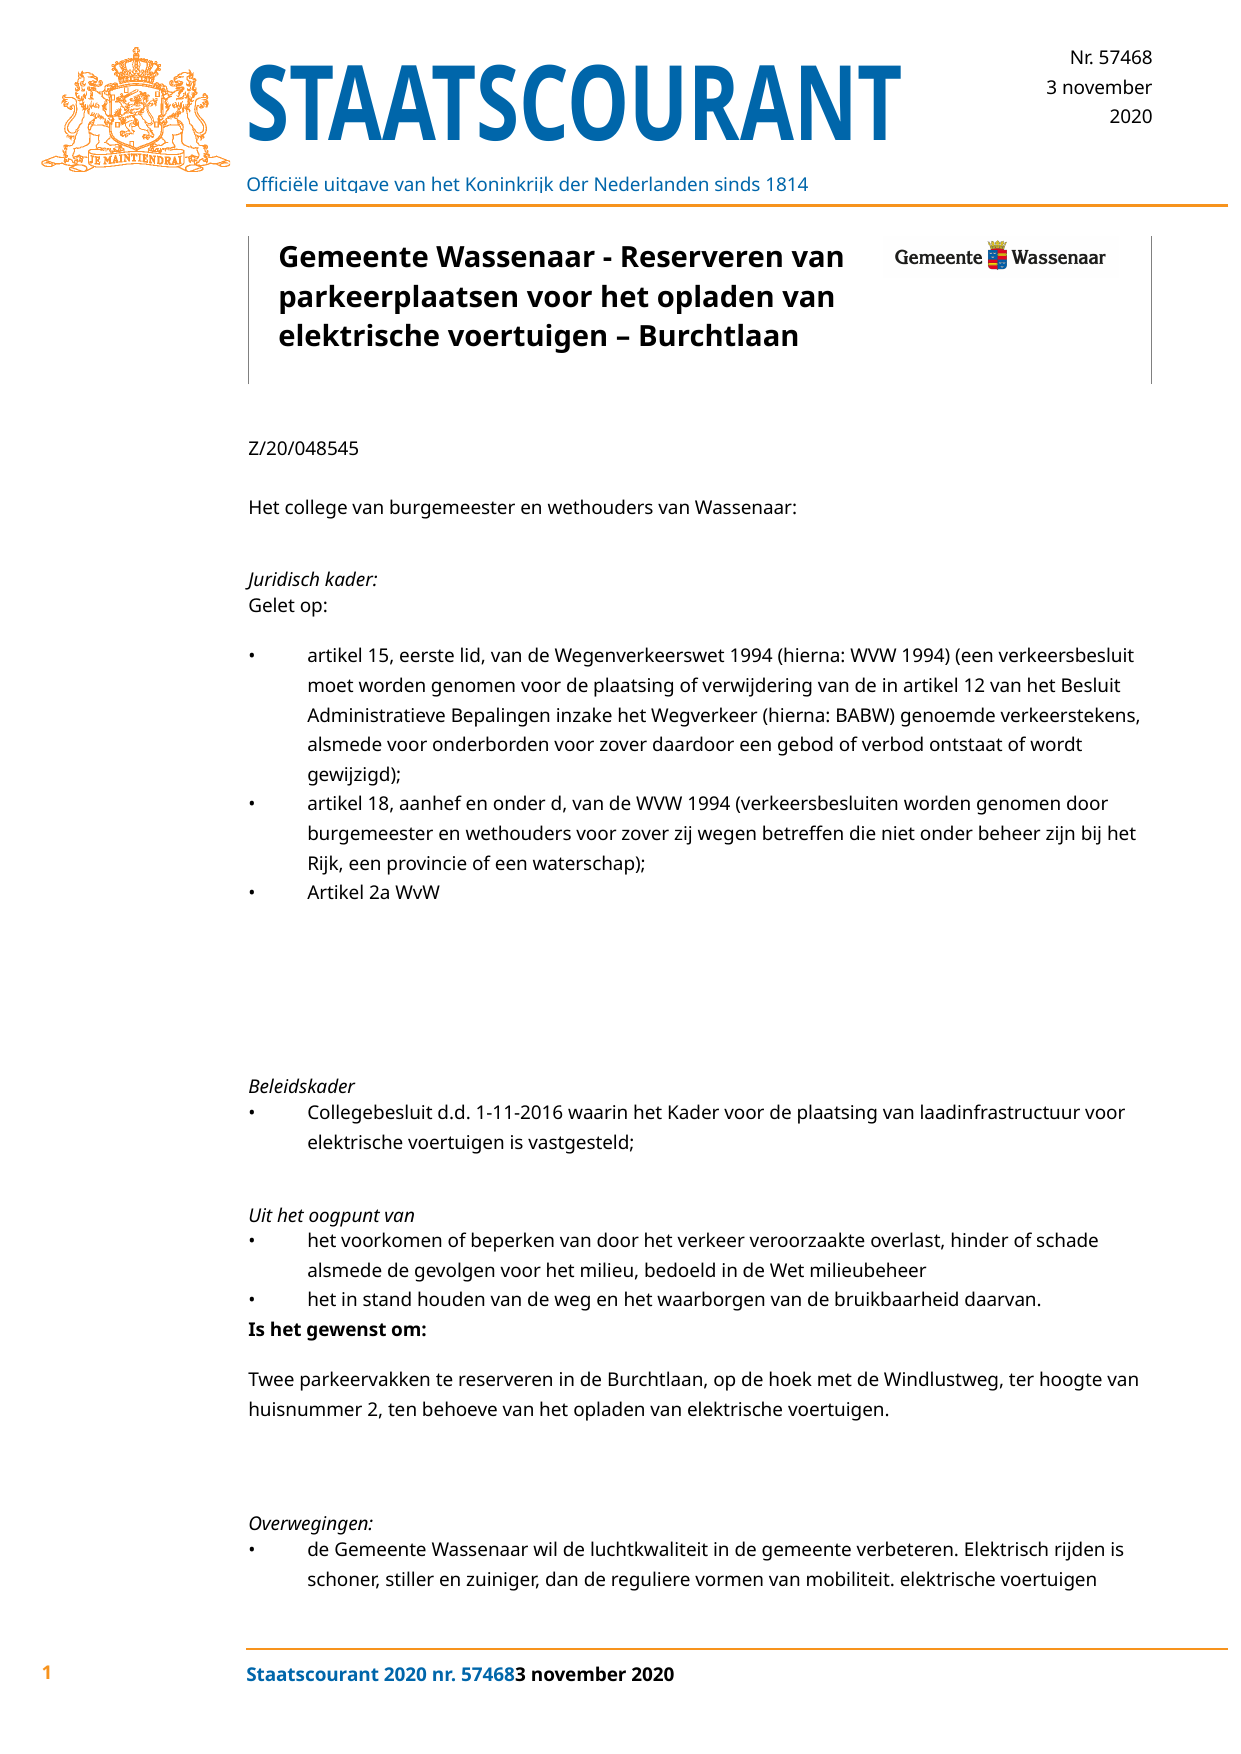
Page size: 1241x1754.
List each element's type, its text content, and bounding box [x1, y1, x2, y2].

list de Gemeente Wassenaar wil de luchtkwaliteit in de gemeente verbeteren. Elektrisch rijden is schoner, stiller en zuiniger, dan de reguliere vormen van mobiliteit. elektrische voertuigen [248, 1536, 1152, 1592]
list het in stand houden van de weg en het waarborgen van de bruikbaarheid daarvan. [248, 1287, 1152, 1312]
list Collegebesluit d.d. 1-11-2016 waarin het Kader voor de plaatsing van laadinfrastructuur voor elektrische voertuigen is vastgesteld; [248, 1099, 1152, 1155]
text Gelet op: [248, 592, 1152, 618]
text Twee parkeervakken te reserveren in de Burchtlaan, op de hoek met de Windlustweg, ter hoogte van huisnummer 2, ten behoeve van het opladen van elektrische voertuigen. [248, 1367, 1152, 1422]
list het voorkomen of beperken van door het verkeer veroorzaakte overlast, hinder of schade alsmede de gevolgen voor het milieu, bedoeld in de Wet milieubeheer [248, 1227, 1152, 1283]
table_header [850, 236, 1151, 384]
picture [41, 47, 231, 172]
table_header Gemeente Wassenaar - Reserveren van parkeerplaatsen voor het opladen van elektrische voertuigen – Burchtlaan [249, 236, 850, 384]
text Overwegingen: [248, 1511, 1152, 1536]
text Beleidskader [248, 1074, 1152, 1099]
text Uit het oogpunt van [248, 1202, 1152, 1227]
text Z/20/048545 [248, 435, 1152, 460]
list Artikel 2a WvW [248, 879, 1152, 905]
list artikel 18, aanhef en onder d, van de WVW 1994 (verkeersbesluiten worden genomen door burgemeester en wethouders voor zover zij wegen betreffen die niet onder beheer zijn bij het Rijk, een provincie of een waterschap); [248, 791, 1152, 876]
picture [882, 236, 1119, 278]
text Het college van burgemeester en wethouders van Wassenaar: [248, 494, 1152, 519]
text Juridisch kader: [248, 567, 1152, 592]
text Is het gewenst om: [248, 1316, 1152, 1342]
list artikel 15, eerste lid, van de Wegenverkeerswet 1994 (hierna: WVW 1994) (een verkeersbesluit moet worden genomen voor de plaatsing of verwijdering van de in artikel 12 van het Besluit Administratieve Bepalingen inzake het Wegverkeer (hierna: BABW) genoemde verkeerstekens, alsmede voor onderborden voor zover daardoor een gebod of verbod ontstaat of wordt gewijzigd); [248, 643, 1152, 787]
